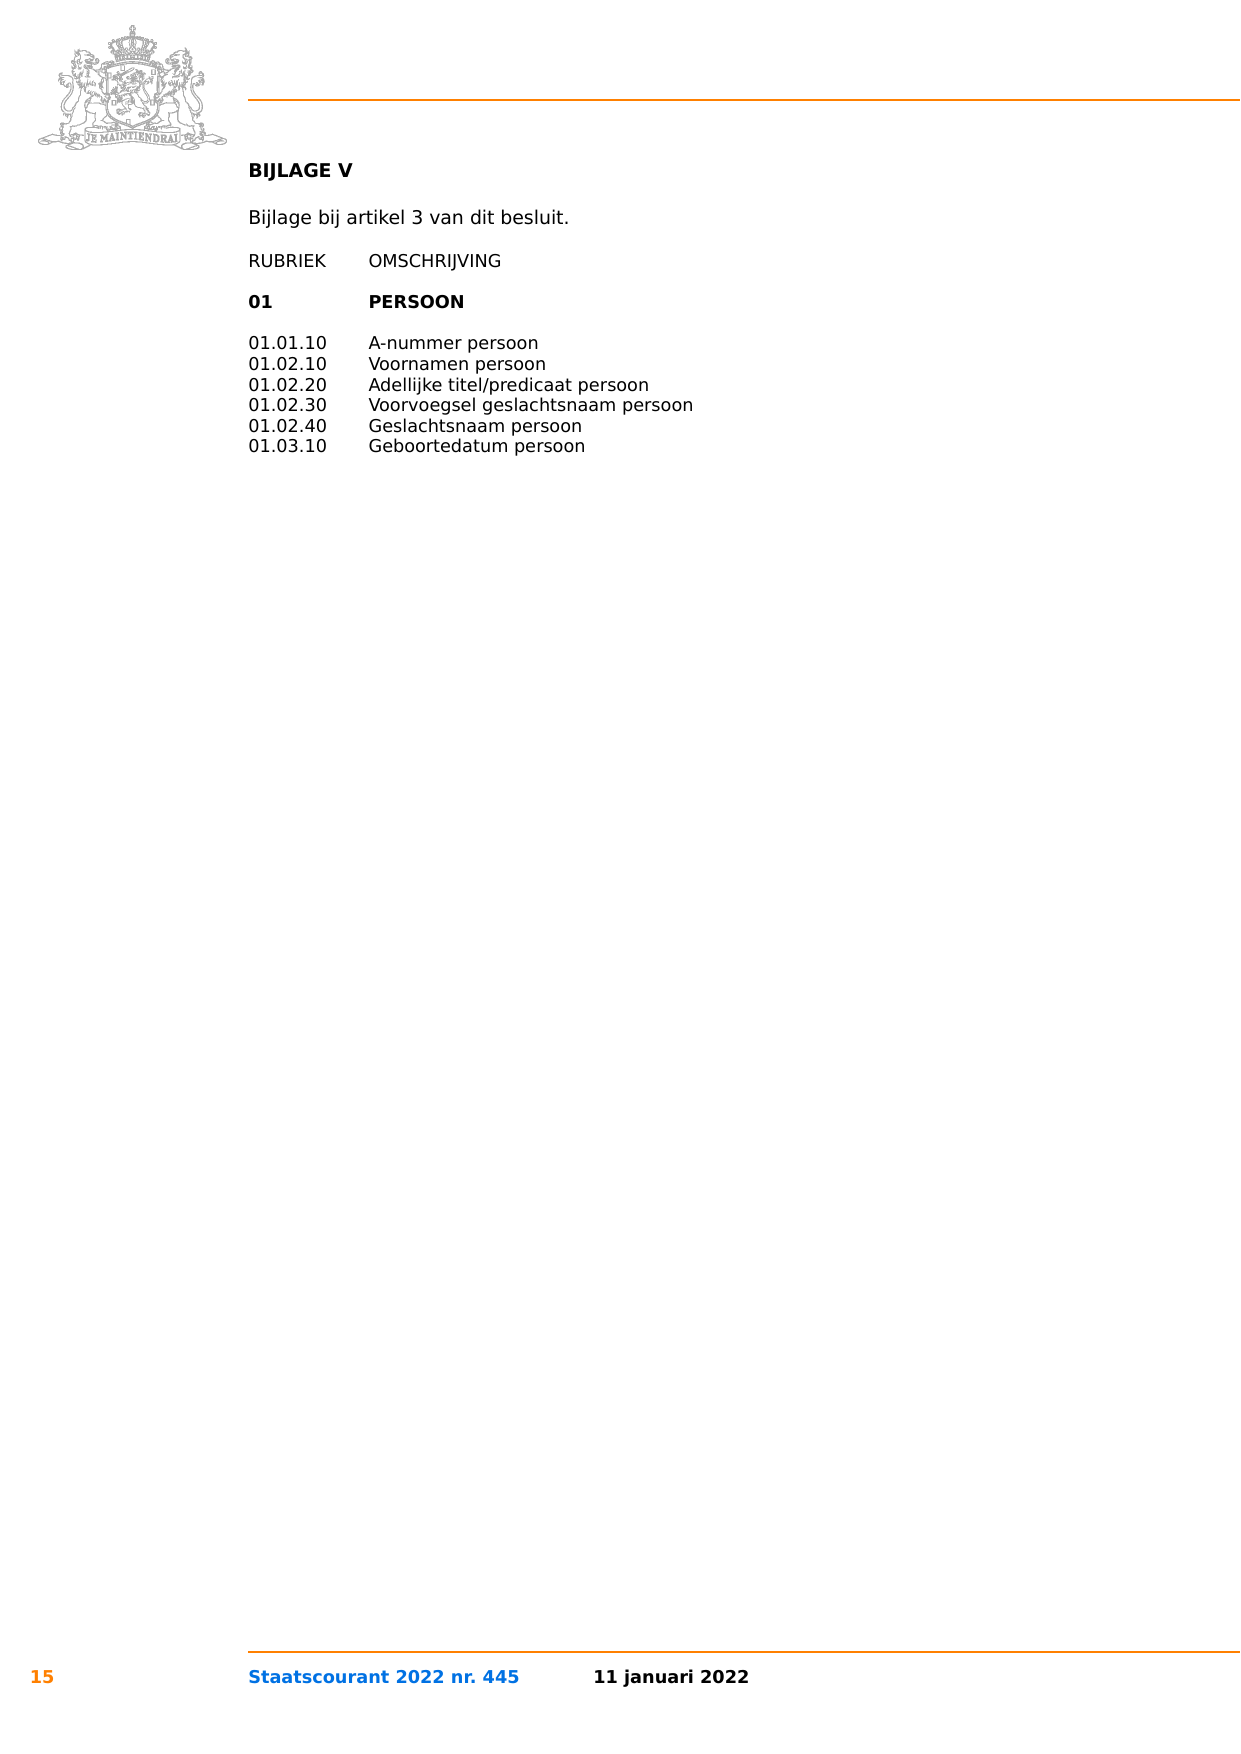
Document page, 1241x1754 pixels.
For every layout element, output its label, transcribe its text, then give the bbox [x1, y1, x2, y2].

text Bijlage bij artikel 3 van dit besluit. [248, 207, 1163, 229]
subtitle BIJLAGE V [248, 160, 1163, 182]
table_cell [363, 271, 1163, 292]
table_header OMSCHRIJVING [363, 251, 1163, 271]
table_cell 01.02.20 [248, 375, 362, 395]
table_cell Voornamen persoon [363, 354, 1163, 374]
table_cell 01.02.40 [248, 416, 362, 436]
table_cell 01.03.10 [248, 436, 362, 457]
table_cell 01 [248, 292, 362, 313]
table_cell 01.02.30 [248, 395, 362, 416]
table_cell Adellijke titel/predicaat persoon [363, 375, 1163, 395]
table_cell Voorvoegsel geslachtsnaam persoon [363, 395, 1163, 416]
table_cell 01.01.10 [248, 333, 362, 354]
table_cell A-nummer persoon [363, 333, 1163, 354]
picture [38, 25, 227, 150]
table_cell Geslachtsnaam persoon [363, 416, 1163, 436]
table_cell [248, 313, 362, 333]
table_cell Geboortedatum persoon [363, 436, 1163, 457]
table_cell [248, 271, 362, 292]
table_header RUBRIEK [248, 251, 362, 271]
table_cell PERSOON [363, 292, 1163, 313]
table_cell 01.02.10 [248, 354, 362, 374]
table_cell [363, 313, 1163, 333]
